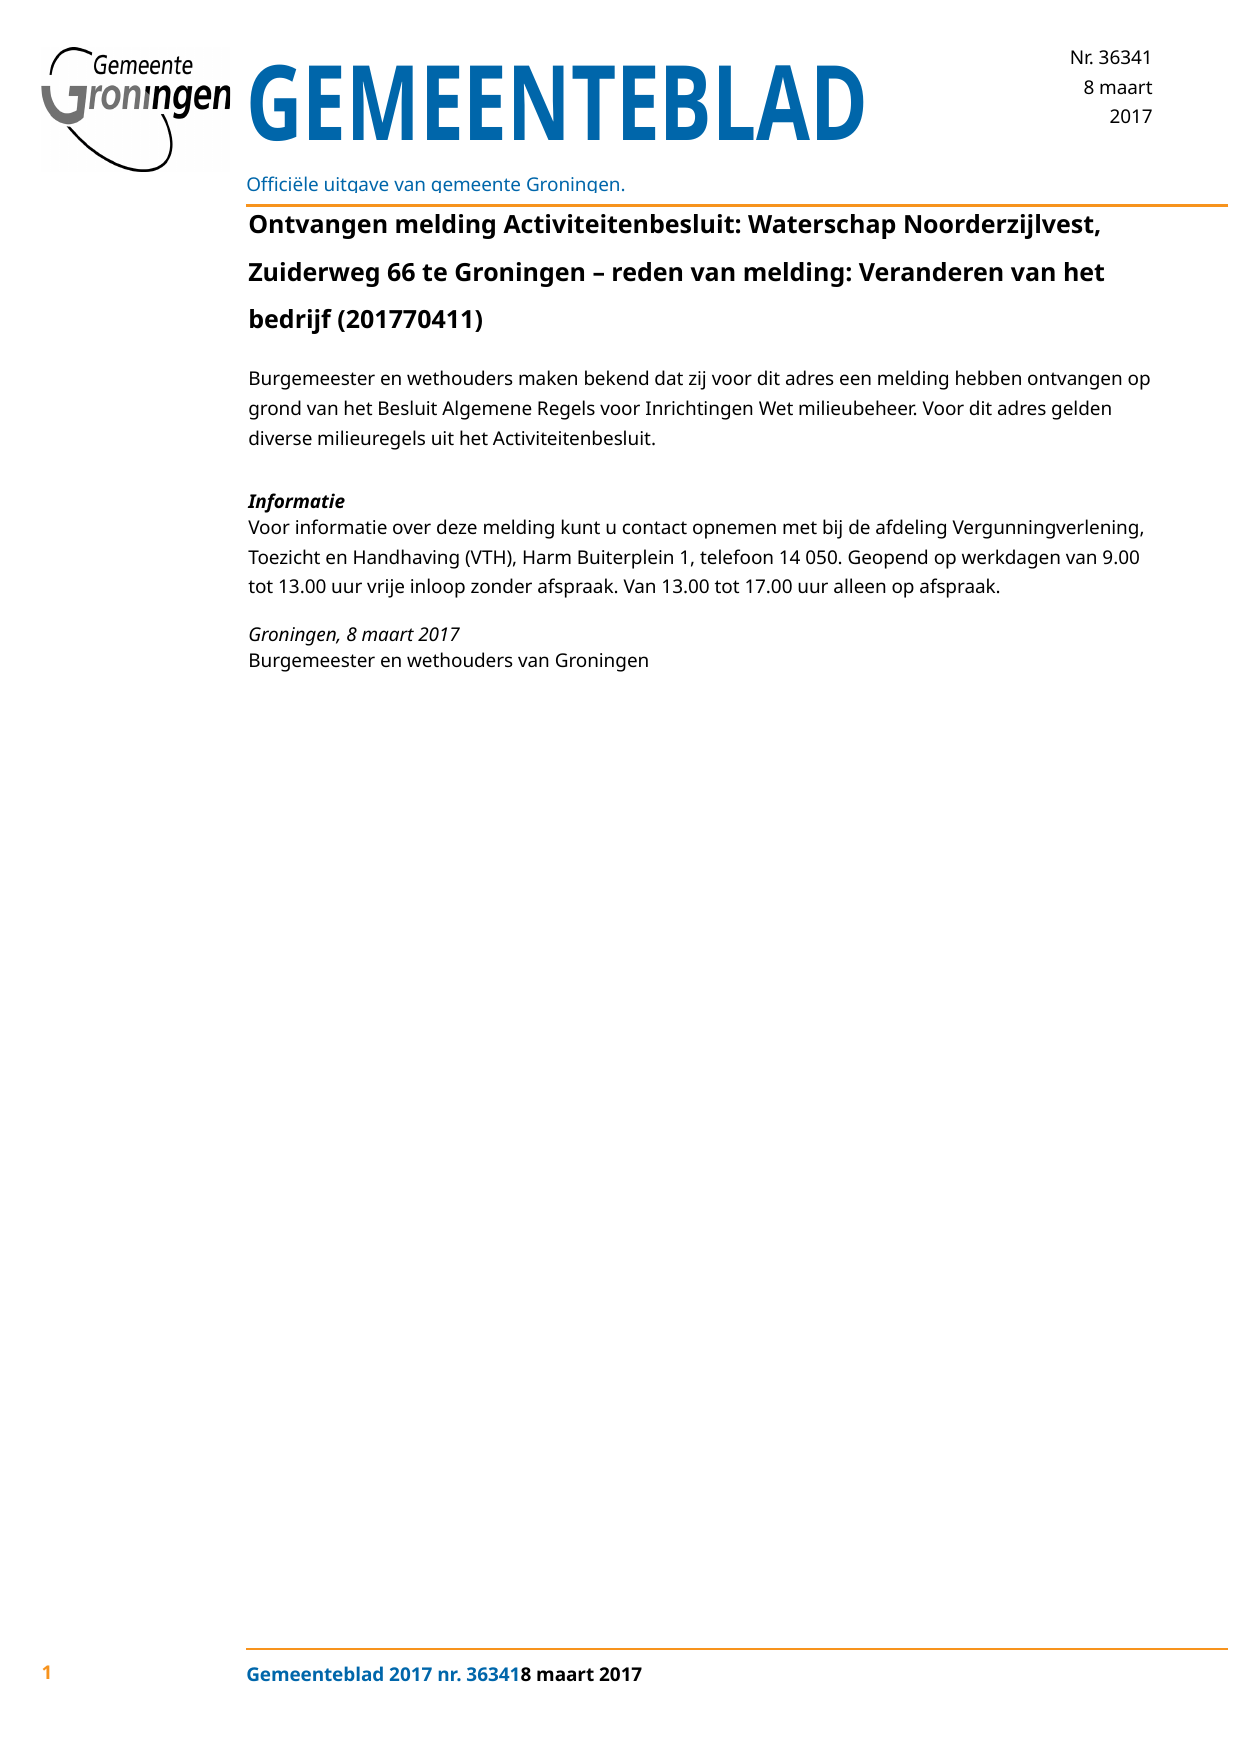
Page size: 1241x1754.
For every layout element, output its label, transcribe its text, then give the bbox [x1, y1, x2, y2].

text Burgemeester en wethouders maken bekend dat zij voor dit adres een melding hebben ontvangen op grond van het Besluit Algemene Regels voor Inrichtingen Wet milieubeheer. Voor dit adres gelden diverse milieuregels uit het Activiteitenbesluit. [248, 366, 1152, 450]
text Ontvangen melding Activiteitenbesluit: Waterschap Noorderzijlvest, Zuiderweg 66 te Groningen – reden van melding: Veranderen van het bedrijf (201770411) [248, 207, 1152, 336]
picture [41, 47, 231, 172]
text Voor informatie over deze melding kunt u contact opnemen met bij de afdeling Vergunningverlening, Toezicht en Handhaving (VTH), Harm Buiterplein 1, telefoon 14 050. Geopend op werkdagen van 9.00 tot 13.00 uur vrije inloop zonder afspraak. Van 13.00 tot 17.00 uur alleen op afspraak. [248, 514, 1152, 599]
text Informatie [248, 489, 1152, 514]
text Groningen, 8 maart 2017 [248, 621, 1152, 647]
text Burgemeester en wethouders van Groningen [248, 647, 1152, 673]
